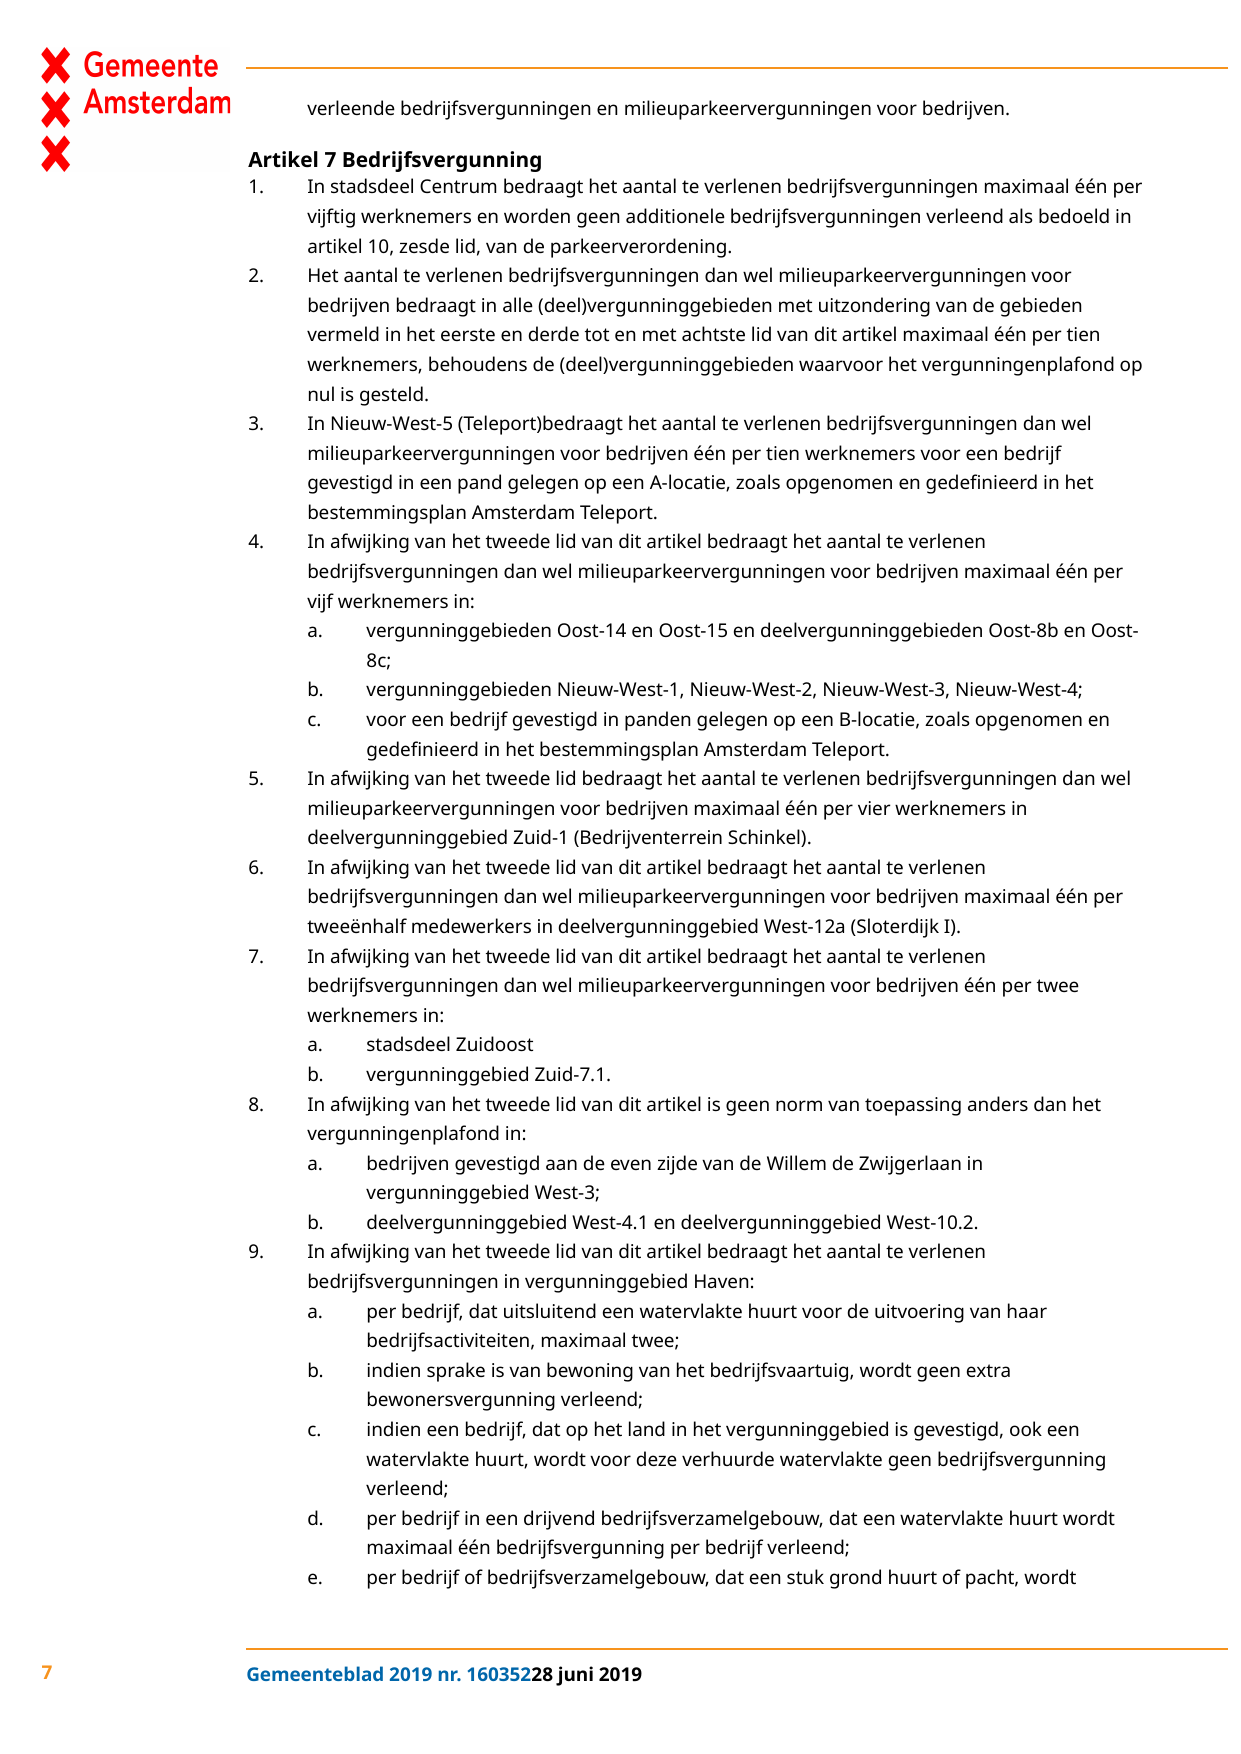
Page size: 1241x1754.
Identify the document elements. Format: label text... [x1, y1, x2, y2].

list In Nieuw-West-5 (Teleport)bedraagt het aantal te verlenen bedrijfsvergunningen dan wel milieuparkeervergunningen voor bedrijven één per tien werknemers voor een bedrijf gevestigd in een pand gelegen op een A-locatie, zoals opgenomen en gedefinieerd in het bestemmingsplan Amsterdam Teleport. [248, 410, 1152, 525]
list verleende bedrijfsvergunningen en milieuparkeervergunningen voor bedrijven. [248, 95, 1152, 121]
list In afwijking van het tweede lid van dit artikel bedraagt het aantal te verlenen bedrijfsvergunningen dan wel milieuparkeervergunningen voor bedrijven maximaal één per tweeënhalf medewerkers in deelvergunninggebied West-12a (Sloterdijk I). [248, 854, 1152, 939]
list In stadsdeel Centrum bedraagt het aantal te verlenen bedrijfsvergunningen maximaal één per vijftig werknemers en worden geen additionele bedrijfsvergunningen verleend als bedoeld in artikel 10, zesde lid, van de parkeerverordening. [248, 174, 1152, 258]
list deelvergunninggebied West-4.1 en deelvergunninggebied West-10.2. [307, 1209, 1152, 1235]
list vergunninggebieden Nieuw-West-1, Nieuw-West-2, Nieuw-West-3, Nieuw-West-4; [307, 677, 1152, 702]
list In afwijking van het tweede lid bedraagt het aantal te verlenen bedrijfsvergunningen dan wel milieuparkeervergunningen voor bedrijven maximaal één per vier werknemers in deelvergunninggebied Zuid-1 (Bedrijventerrein Schinkel). [248, 765, 1152, 850]
list vergunninggebied Zuid-7.1. [307, 1061, 1152, 1087]
picture [41, 47, 231, 172]
list indien een bedrijf, dat op het land in het vergunninggebied is gevestigd, ook een watervlakte huurt, wordt voor deze verhuurde watervlakte geen bedrijfsvergunning verleend; [307, 1416, 1152, 1501]
list In afwijking van het tweede lid van dit artikel bedraagt het aantal te verlenen bedrijfsvergunningen dan wel milieuparkeervergunningen voor bedrijven één per twee werknemers in: [248, 943, 1152, 1028]
list Het aantal te verlenen bedrijfsvergunningen dan wel milieuparkeervergunningen voor bedrijven bedraagt in alle (deel)vergunninggebieden met uitzondering van de gebieden vermeld in het eerste en derde tot en met achtste lid van dit artikel maximaal één per tien werknemers, behoudens de (deel)vergunninggebieden waarvoor het vergunningenplafond op nul is gesteld. [248, 262, 1152, 406]
list vergunninggebieden Oost-14 en Oost-15 en deelvergunninggebieden Oost-8b en Oost-8c; [307, 617, 1152, 673]
list In afwijking van het tweede lid van dit artikel bedraagt het aantal te verlenen bedrijfsvergunningen dan wel milieuparkeervergunningen voor bedrijven maximaal één per vijf werknemers in: [248, 529, 1152, 613]
list In afwijking van het tweede lid van dit artikel is geen norm van toepassing anders dan het vergunningenplafond in: [248, 1091, 1152, 1146]
list indien sprake is van bewoning van het bedrijfsvaartuig, wordt geen extra bewonersvergunning verleend; [307, 1357, 1152, 1412]
list per bedrijf, dat uitsluitend een watervlakte huurt voor de uitvoering van haar bedrijfsactiviteiten, maximaal twee; [307, 1298, 1152, 1353]
list per bedrijf of bedrijfsverzamelgebouw, dat een stuk grond huurt of pacht, wordt [307, 1564, 1152, 1590]
list bedrijven gevestigd aan de even zijde van de Willem de Zwijgerlaan in vergunninggebied West-3; [307, 1150, 1152, 1205]
list voor een bedrijf gevestigd in panden gelegen op een B-locatie, zoals opgenomen en gedefinieerd in het bestemmingsplan Amsterdam Teleport. [307, 706, 1152, 761]
list per bedrijf in een drijvend bedrijfsverzamelgebouw, dat een watervlakte huurt wordt maximaal één bedrijfsvergunning per bedrijf verleend; [307, 1505, 1152, 1560]
text Artikel 7 Bedrijfsvergunning [248, 145, 1152, 174]
list In afwijking van het tweede lid van dit artikel bedraagt het aantal te verlenen bedrijfsvergunningen in vergunninggebied Haven: [248, 1239, 1152, 1294]
list stadsdeel Zuidoost [307, 1032, 1152, 1057]
